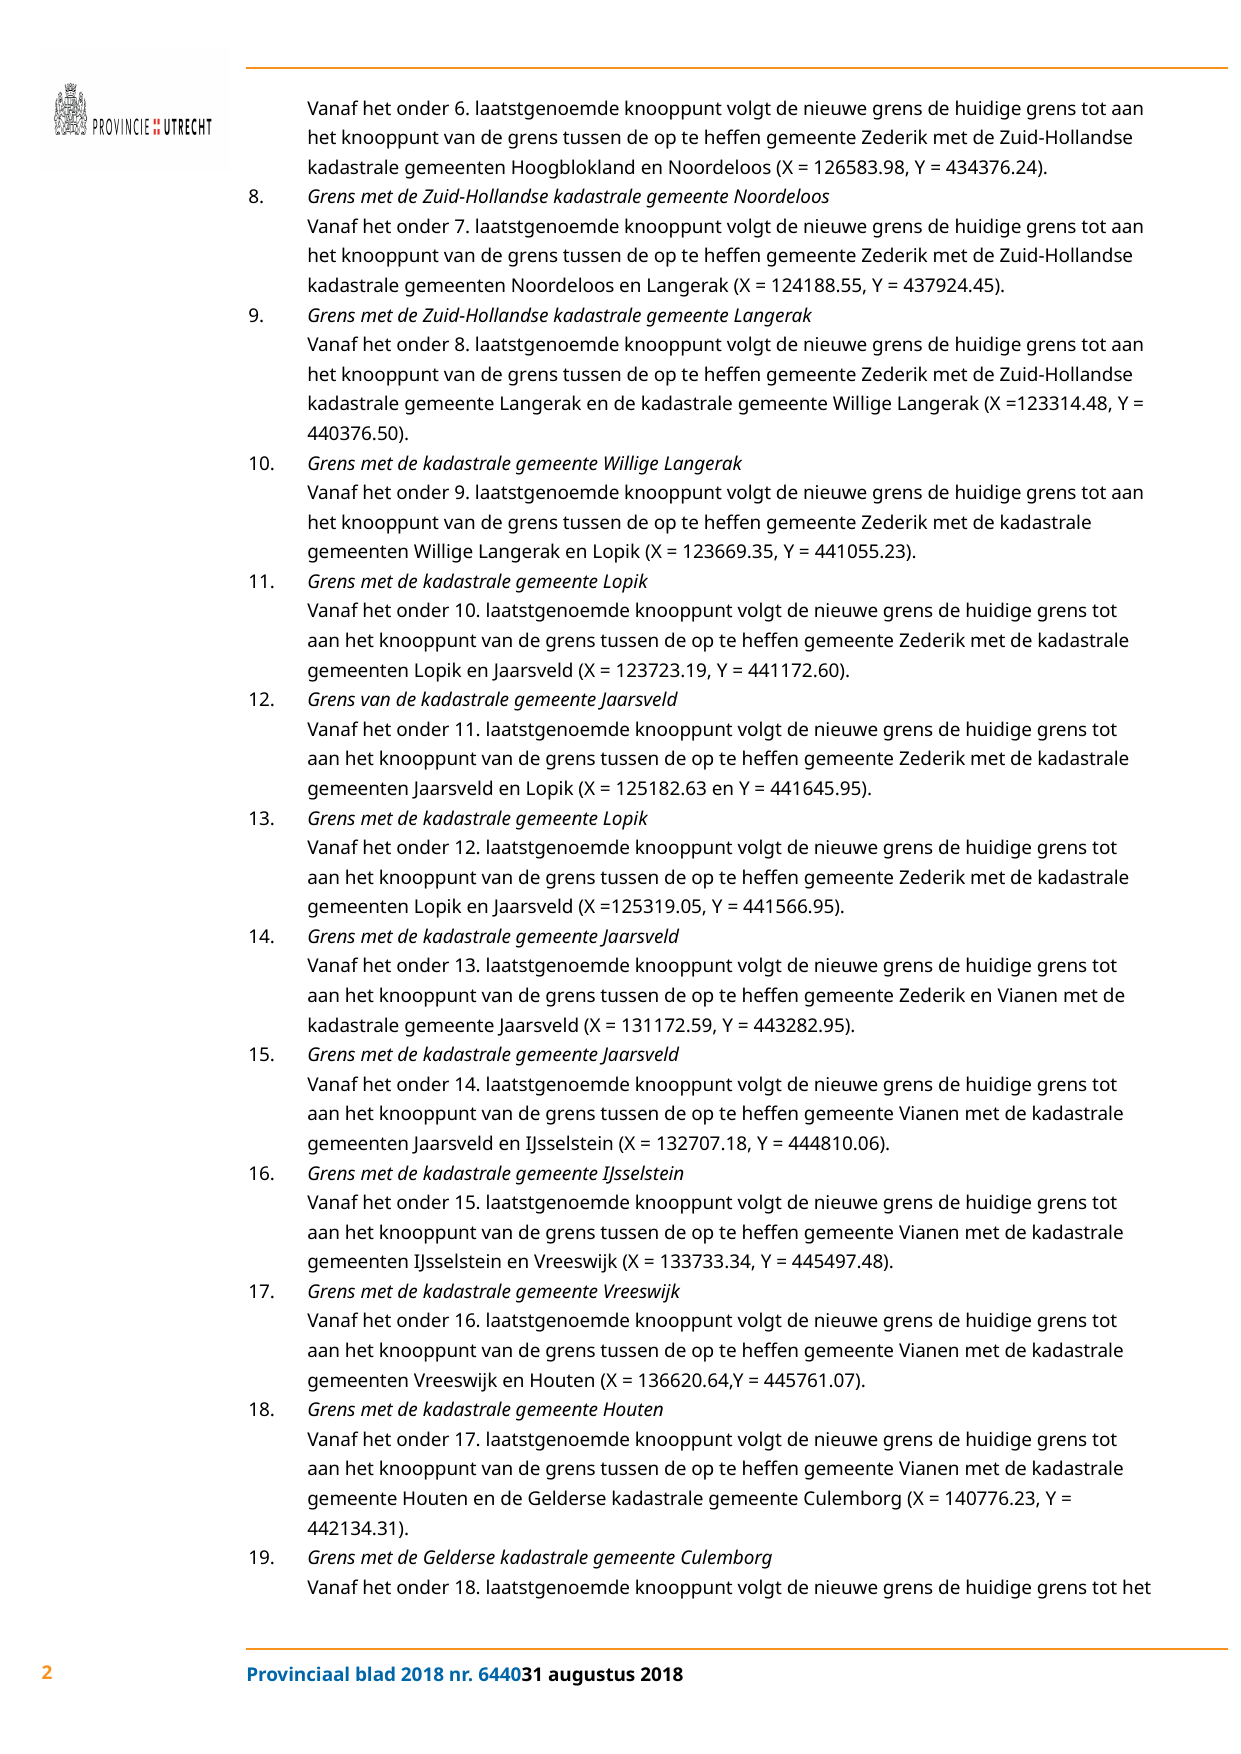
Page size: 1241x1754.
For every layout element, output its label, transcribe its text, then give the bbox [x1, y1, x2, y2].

list Vanaf het onder 18. laatstgenoemde knooppunt volgt de nieuwe grens de huidige grens tot het [248, 1574, 1152, 1600]
list Vanaf het onder 9. laatstgenoemde knooppunt volgt de nieuwe grens de huidige grens tot aan het knooppunt van de grens tussen de op te heffen gemeente Zederik met de kadastrale gemeenten Willige Langerak en Lopik (X = 123669.35, Y = 441055.23). [248, 479, 1152, 564]
list Grens met de kadastrale gemeente Willige Langerak [248, 450, 1152, 476]
list Grens met de kadastrale gemeente IJsselstein [248, 1160, 1152, 1186]
list Vanaf het onder 11. laatstgenoemde knooppunt volgt de nieuwe grens de huidige grens tot aan het knooppunt van de grens tussen de op te heffen gemeente Zederik met de kadastrale gemeenten Jaarsveld en Lopik (X = 125182.63 en Y = 441645.95). [248, 716, 1152, 801]
list Grens met de kadastrale gemeente Jaarsveld [248, 1041, 1152, 1067]
list Grens met de kadastrale gemeente Jaarsveld [248, 923, 1152, 949]
list Vanaf het onder 17. laatstgenoemde knooppunt volgt de nieuwe grens de huidige grens tot aan het knooppunt van de grens tussen de op te heffen gemeente Vianen met de kadastrale gemeente Houten en de Gelderse kadastrale gemeente Culemborg (X = 140776.23, Y = 442134.31). [248, 1426, 1152, 1541]
list Grens met de kadastrale gemeente Vreeswijk [248, 1278, 1152, 1304]
list Vanaf het onder 12. laatstgenoemde knooppunt volgt de nieuwe grens de huidige grens tot aan het knooppunt van de grens tussen de op te heffen gemeente Zederik met de kadastrale gemeenten Lopik en Jaarsveld (X =125319.05, Y = 441566.95). [248, 834, 1152, 919]
list Grens met de Zuid-Hollandse kadastrale gemeente Noordeloos [248, 183, 1152, 209]
list Grens van de kadastrale gemeente Jaarsveld [248, 686, 1152, 712]
list Grens met de kadastrale gemeente Houten [248, 1396, 1152, 1422]
list Vanaf het onder 15. laatstgenoemde knooppunt volgt de nieuwe grens de huidige grens tot aan het knooppunt van de grens tussen de op te heffen gemeente Vianen met de kadastrale gemeenten IJsselstein en Vreeswijk (X = 133733.34, Y = 445497.48). [248, 1189, 1152, 1274]
list Grens met de kadastrale gemeente Lopik [248, 805, 1152, 831]
list Grens met de Gelderse kadastrale gemeente Culemborg [248, 1544, 1152, 1570]
list Vanaf het onder 7. laatstgenoemde knooppunt volgt de nieuwe grens de huidige grens tot aan het knooppunt van de grens tussen de op te heffen gemeente Zederik met de Zuid-Hollandse kadastrale gemeenten Noordeloos en Langerak (X = 124188.55, Y = 437924.45). [248, 213, 1152, 298]
list Vanaf het onder 13. laatstgenoemde knooppunt volgt de nieuwe grens de huidige grens tot aan het knooppunt van de grens tussen de op te heffen gemeente Zederik en Vianen met de kadastrale gemeente Jaarsveld (X = 131172.59, Y = 443282.95). [248, 953, 1152, 1038]
list Grens met de kadastrale gemeente Lopik [248, 568, 1152, 594]
list Vanaf het onder 16. laatstgenoemde knooppunt volgt de nieuwe grens de huidige grens tot aan het knooppunt van de grens tussen de op te heffen gemeente Vianen met de kadastrale gemeenten Vreeswijk en Houten (X = 136620.64,Y = 445761.07). [248, 1308, 1152, 1393]
list Vanaf het onder 10. laatstgenoemde knooppunt volgt de nieuwe grens de huidige grens tot aan het knooppunt van de grens tussen de op te heffen gemeente Zederik met de kadastrale gemeenten Lopik en Jaarsveld (X = 123723.19, Y = 441172.60). [248, 598, 1152, 683]
list Vanaf het onder 14. laatstgenoemde knooppunt volgt de nieuwe grens de huidige grens tot aan het knooppunt van de grens tussen de op te heffen gemeente Vianen met de kadastrale gemeenten Jaarsveld en IJsselstein (X = 132707.18, Y = 444810.06). [248, 1071, 1152, 1156]
list Vanaf het onder 8. laatstgenoemde knooppunt volgt de nieuwe grens de huidige grens tot aan het knooppunt van de grens tussen de op te heffen gemeente Zederik met de Zuid-Hollandse kadastrale gemeente Langerak en de kadastrale gemeente Willige Langerak (X =123314.48, Y = 440376.50). [248, 331, 1152, 446]
list Grens met de Zuid-Hollandse kadastrale gemeente Langerak [248, 302, 1152, 328]
picture [41, 47, 231, 172]
list Vanaf het onder 6. laatstgenoemde knooppunt volgt de nieuwe grens de huidige grens tot aan het knooppunt van de grens tussen de op te heffen gemeente Zederik met de Zuid-Hollandse kadastrale gemeenten Hoogblokland en Noordeloos (X = 126583.98, Y = 434376.24). [248, 95, 1152, 180]
